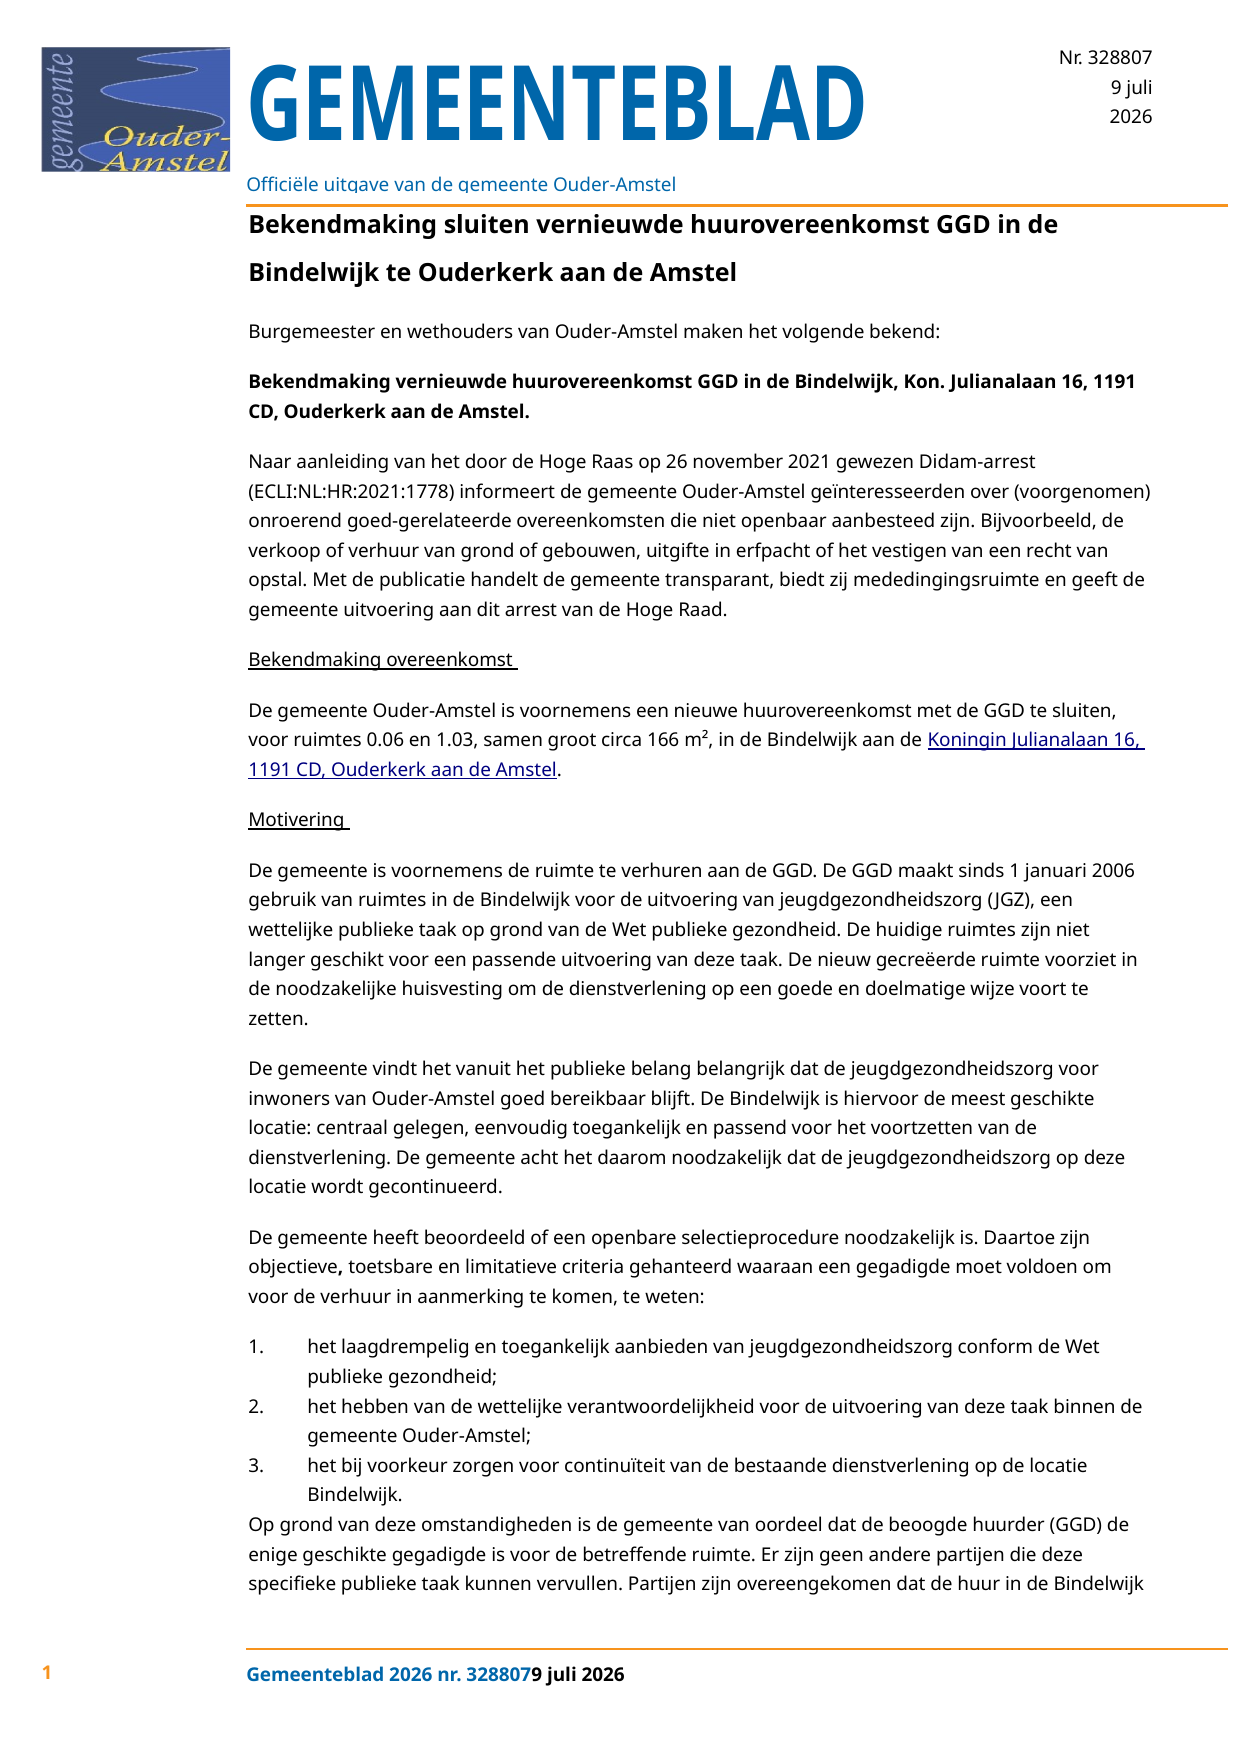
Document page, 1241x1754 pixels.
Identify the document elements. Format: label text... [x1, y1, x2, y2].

picture [41, 47, 231, 172]
list het hebben van de wettelijke verantwoordelijkheid voor de uitvoering van deze taak binnen de gemeente Ouder‑Amstel; [248, 1393, 1152, 1448]
text De gemeente is voornemens de ruimte te verhuren aan de GGD. De GGD maakt sinds 1 januari 2006 gebruik van ruimtes in de Bindelwijk voor de uitvoering van jeugdgezondheidszorg (JGZ), een wettelijke publieke taak op grond van de Wet publieke gezondheid. De huidige ruimtes zijn niet langer geschikt voor een passende uitvoering van deze taak. De nieuw gecreëerde ruimte voorziet in de noodzakelijke huisvesting om de dienstverlening op een goede en doelmatige wijze voort te zetten. [248, 857, 1152, 1031]
text Motivering [248, 807, 1152, 832]
list het laagdrempelig en toegankelijk aanbieden van jeugdgezondheidszorg conform de Wet publieke gezondheid; [248, 1334, 1152, 1389]
text Bekendmaking sluiten vernieuwde huurovereenkomst GGD in de Bindelwijk te Ouderkerk aan de Amstel [248, 207, 1152, 288]
list het bij voorkeur zorgen voor continuïteit van de bestaande dienstverlening op de locatie Bindelwijk. [248, 1452, 1152, 1507]
text De gemeente Ouder-Amstel is voornemens een nieuwe huurovereenkomst met de GGD te sluiten, voor ruimtes 0.06 en 1.03, samen groot circa 166 m², in de Bindelwijk aan de Koningin Julianalaan 16, 1191 CD, Ouderkerk aan de Amstel. [248, 697, 1152, 782]
text De gemeente vindt het vanuit het publieke belang belangrijk dat de jeugdgezondheidszorg voor inwoners van Ouder-Amstel goed bereikbaar blijft. De Bindelwijk is hiervoor de meest geschikte locatie: centraal gelegen, eenvoudig toegankelijk en passend voor het voortzetten van de dienstverlening. De gemeente acht het daarom noodzakelijk dat de jeugdgezondheidszorg op deze locatie wordt gecontinueerd. [248, 1055, 1152, 1199]
text De gemeente heeft beoordeeld of een openbare selectieprocedure noodzakelijk is. Daartoe zijn objectieve, toetsbare en limitatieve criteria gehanteerd waaraan een gegadigde moet voldoen om voor de verhuur in aanmerking te komen, te weten: [248, 1224, 1152, 1309]
text Op grond van deze omstandigheden is de gemeente van oordeel dat de beoogde huurder (GGD) de enige geschikte gegadigde is voor de betreffende ruimte. Er zijn geen andere partijen die deze specifieke publieke taak kunnen vervullen. Partijen zijn overeengekomen dat de huur in de Bindelwijk [248, 1511, 1152, 1596]
text Naar aanleiding van het door de Hoge Raas op 26 november 2021 gewezen Didam-arrest (ECLI:NL:HR:2021:1778) informeert de gemeente Ouder-Amstel geïnteresseerden over (voorgenomen) onroerend goed-gerelateerde overeenkomsten die niet openbaar aanbesteed zijn. Bijvoorbeeld, de verkoop of verhuur van grond of gebouwen, uitgifte in erfpacht of het vestigen van een recht van opstal. Met de publicatie handelt de gemeente transparant, biedt zij mededingingsruimte en geeft de gemeente uitvoering aan dit arrest van de Hoge Raad. [248, 448, 1152, 622]
text Bekendmaking overeenkomst [248, 647, 1152, 672]
text Burgemeester en wethouders van Ouder-Amstel maken het volgende bekend: [248, 318, 1152, 344]
text Bekendmaking vernieuwde huurovereenkomst GGD in de Bindelwijk, Kon. Julianalaan 16, 1191 CD, Ouderkerk aan de Amstel. [248, 368, 1152, 424]
